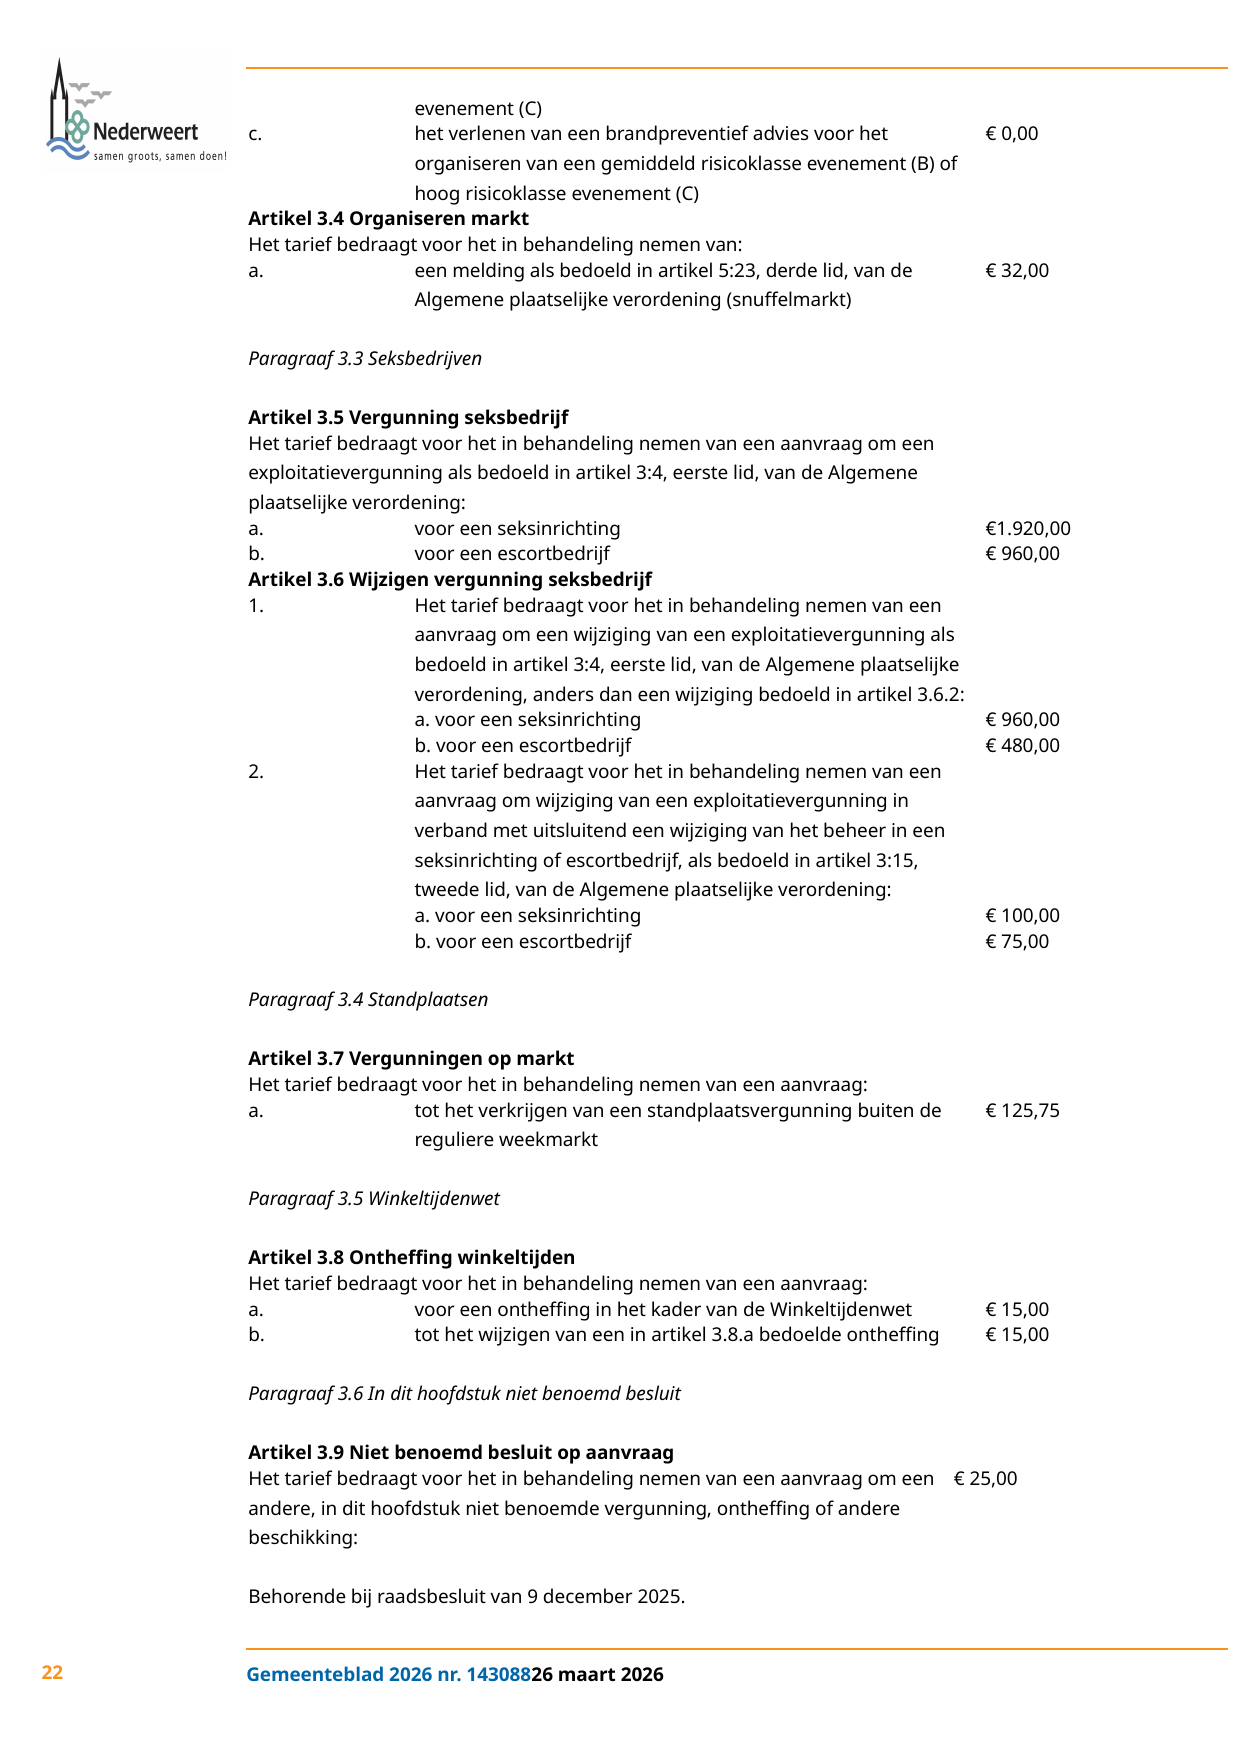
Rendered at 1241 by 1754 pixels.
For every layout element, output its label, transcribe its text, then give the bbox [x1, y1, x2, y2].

table_cell Het tarief bedraagt voor het in behandeling nemen van een aanvraag: [248, 1071, 985, 1097]
table_cell € 0,00 [985, 121, 1152, 205]
table_header [954, 1440, 1152, 1465]
table_cell [985, 95, 1152, 121]
table_cell [985, 205, 1152, 231]
table_header [985, 1046, 1152, 1071]
table_cell [248, 928, 414, 953]
table_cell [248, 902, 414, 928]
table_cell [985, 430, 1152, 515]
table_cell [248, 707, 414, 732]
table_cell [985, 1071, 1152, 1097]
table_header Artikel 3.8 Ontheffing winkeltijden [248, 1245, 985, 1270]
table_cell b. [248, 541, 414, 566]
text Paragraaf 3.4 Standplaatsen [248, 986, 1152, 1012]
text Paragraaf 3.6 In dit hoofdstuk niet benoemd besluit [248, 1380, 1152, 1406]
table_cell evenement (C) [414, 95, 985, 121]
table_header [985, 1245, 1152, 1270]
table_cell voor een seksinrichting [414, 515, 985, 541]
table_cell een melding als bedoeld in artikel 5:23, derde lid, van de Algemene plaatselijke verordening (snuffelmarkt) [414, 257, 985, 312]
table_cell a. voor een seksinrichting [414, 902, 985, 928]
table_cell € 75,00 [985, 928, 1152, 953]
table_header Artikel 3.9 Niet benoemd besluit op aanvraag [248, 1440, 954, 1465]
table_cell € 960,00 [985, 707, 1152, 732]
table_cell Het tarief bedraagt voor het in behandeling nemen van een aanvraag om een exploitatievergunning als bedoeld in artikel 3:4, eerste lid, van de Algemene plaatselijke verordening: [248, 430, 985, 515]
picture [41, 47, 231, 172]
table_cell € 100,00 [985, 902, 1152, 928]
table_cell Artikel 3.4 Organiseren markt [248, 205, 985, 231]
table_cell [248, 732, 414, 758]
table_cell 1. [248, 592, 414, 707]
table_cell € 960,00 [985, 541, 1152, 566]
table_cell Het tarief bedraagt voor het in behandeling nemen van een aanvraag: [248, 1270, 985, 1296]
table_cell € 125,75 [985, 1097, 1152, 1152]
table_cell a. [248, 1097, 414, 1152]
table_header [985, 404, 1152, 430]
table_cell € 15,00 [985, 1296, 1152, 1322]
table_cell [985, 592, 1152, 707]
table_cell € 25,00 [954, 1465, 1152, 1550]
table_cell [985, 231, 1152, 257]
table_cell [985, 566, 1152, 592]
table_cell a. [248, 515, 414, 541]
table_cell b. voor een escortbedrijf [414, 732, 985, 758]
text Paragraaf 3.3 Seksbedrijven [248, 345, 1152, 371]
table_cell a. [248, 257, 414, 312]
table_cell voor een ontheffing in het kader van de Winkeltijdenwet [414, 1296, 985, 1322]
table_cell € 32,00 [985, 257, 1152, 312]
table_cell [985, 1270, 1152, 1296]
table_cell [248, 95, 414, 121]
table_cell Het tarief bedraagt voor het in behandeling nemen van: [248, 231, 985, 257]
table_cell Het tarief bedraagt voor het in behandeling nemen van een aanvraag om een wijziging van een exploitatievergunning als bedoeld in artikel 3:4, eerste lid, van de Algemene plaatselijke verordening, anders dan een wijziging bedoeld in artikel 3.6.2: [414, 592, 985, 707]
text Behorende bij raadsbesluit van 9 december 2025. [248, 1583, 1152, 1609]
table_cell b. voor een escortbedrijf [414, 928, 985, 953]
table_cell Artikel 3.6 Wijzigen vergunning seksbedrijf [248, 566, 985, 592]
table_cell € 480,00 [985, 732, 1152, 758]
table_header Artikel 3.5 Vergunning seksbedrijf [248, 404, 985, 430]
table_cell voor een escortbedrijf [414, 541, 985, 566]
table_cell a. voor een seksinrichting [414, 707, 985, 732]
table_cell [985, 758, 1152, 902]
table_cell a. [248, 1296, 414, 1322]
table_cell tot het verkrijgen van een standplaatsvergunning buiten de reguliere weekmarkt [414, 1097, 985, 1152]
table_cell het verlenen van een brandpreventief advies voor het organiseren van een gemiddeld risicoklasse evenement (B) of hoog risicoklasse evenement (C) [414, 121, 985, 205]
table_cell b. [248, 1322, 414, 1347]
table_cell € 15,00 [985, 1322, 1152, 1347]
table_cell tot het wijzigen van een in artikel 3.8.a bedoelde ontheffing [414, 1322, 985, 1347]
table_cell c. [248, 121, 414, 205]
table_cell Het tarief bedraagt voor het in behandeling nemen van een aanvraag om wijziging van een exploitatievergunning in verband met uitsluitend een wijziging van het beheer in een seksinrichting of escortbedrijf, als bedoeld in artikel 3:15, tweede lid, van de Algemene plaatselijke verordening: [414, 758, 985, 902]
table_cell €1.920,00 [985, 515, 1152, 541]
text Paragraaf 3.5 Winkeltijdenwet [248, 1185, 1152, 1211]
table_header Artikel 3.7 Vergunningen op markt [248, 1046, 985, 1071]
table_cell Het tarief bedraagt voor het in behandeling nemen van een aanvraag om een andere, in dit hoofdstuk niet benoemde vergunning, ontheffing of andere beschikking: [248, 1465, 954, 1550]
table_cell 2. [248, 758, 414, 902]
